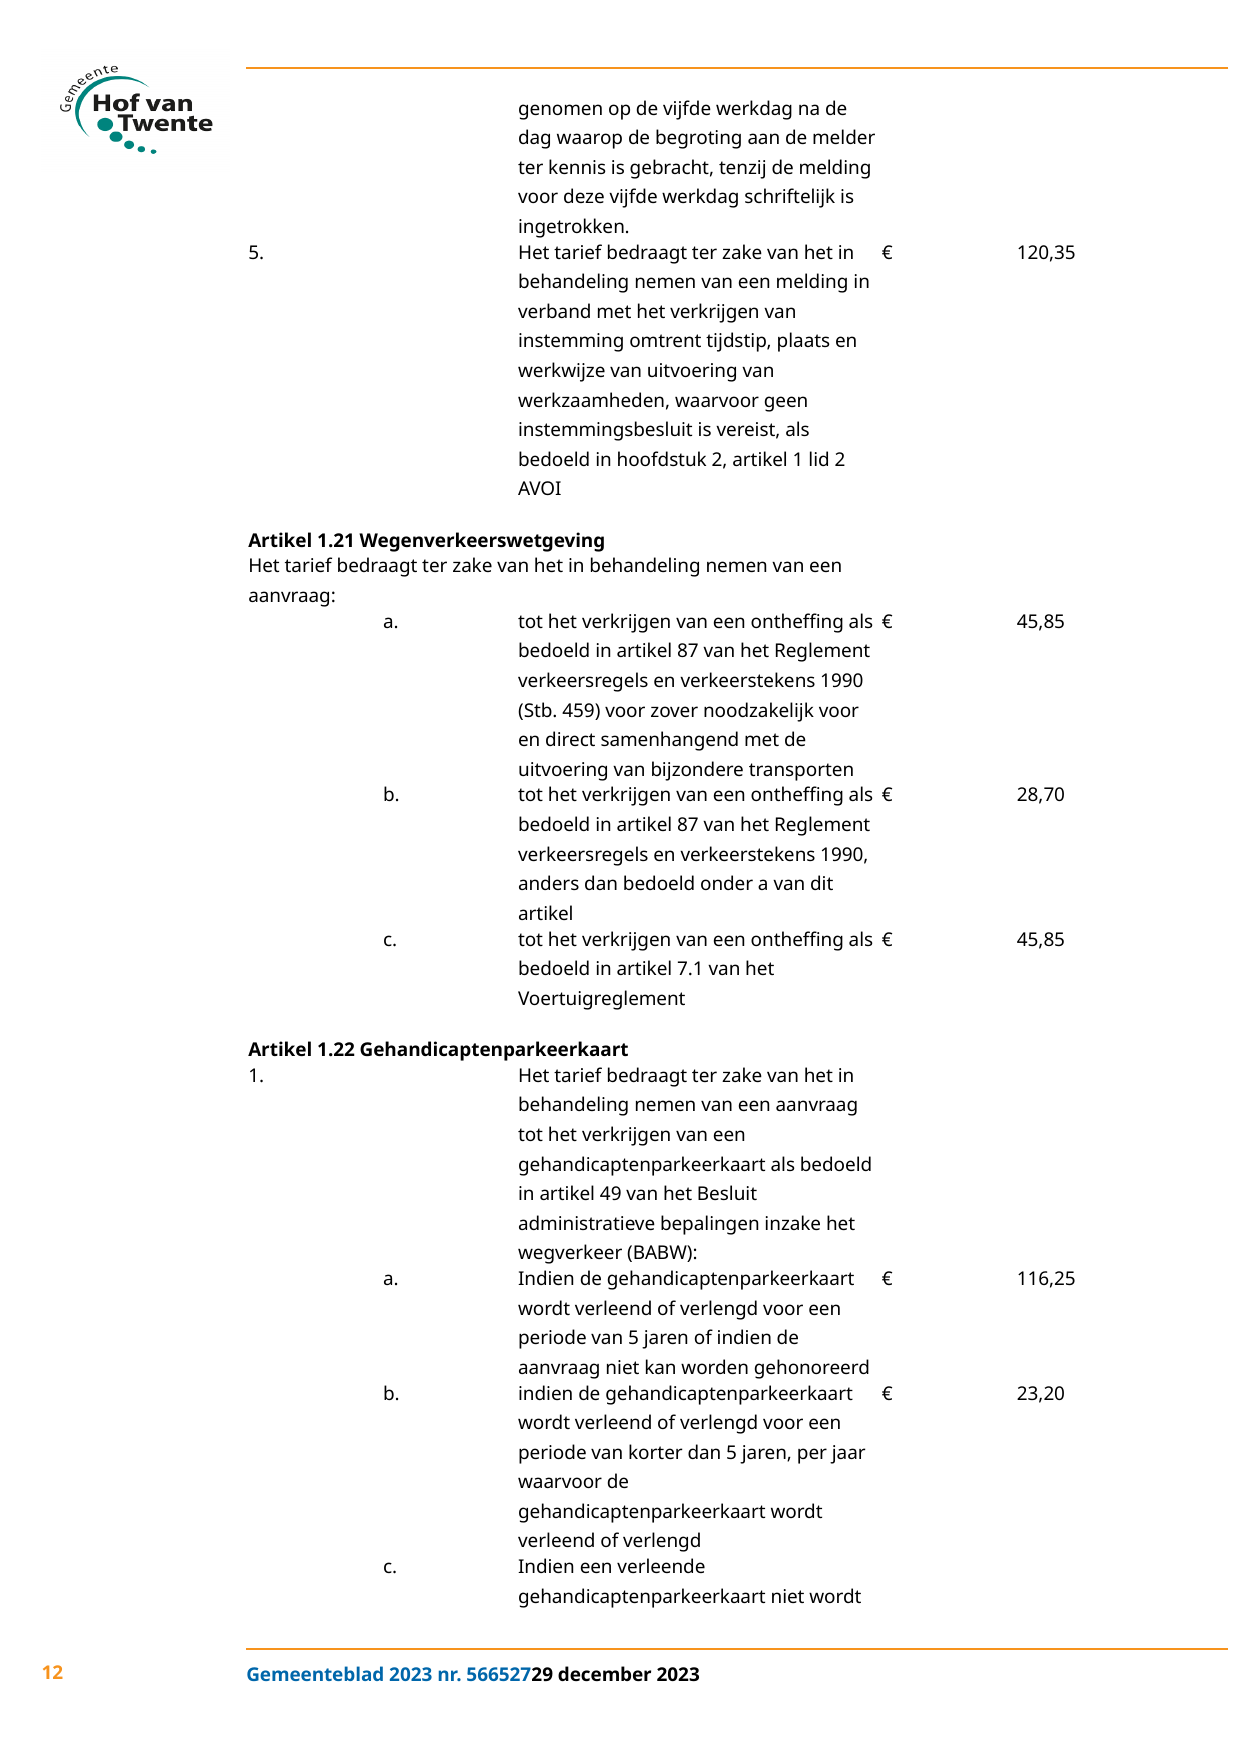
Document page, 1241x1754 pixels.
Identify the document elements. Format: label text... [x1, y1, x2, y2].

table_cell [383, 95, 518, 239]
table_cell [383, 1062, 518, 1265]
table_cell 23,20 [1017, 1380, 1152, 1553]
table_cell Het tarief bedraagt ter zake van het in behandeling nemen van een aanvraag tot het verkrijgen van een gehandicaptenparkeerkaart als bedoeld in artikel 49 van het Besluit administratieve bepalingen inzake het wegverkeer (BABW): [518, 1062, 882, 1265]
table_cell [882, 95, 1017, 239]
table_cell a. [383, 608, 518, 782]
table_cell [1017, 1554, 1152, 1609]
table_cell [248, 1554, 383, 1609]
table_cell € [882, 1380, 1017, 1553]
table_cell 116,25 [1017, 1265, 1152, 1380]
table_cell a. [383, 1265, 518, 1380]
table_cell [882, 1036, 1017, 1062]
table_cell [1017, 95, 1152, 239]
table_cell Indien een verleende gehandicaptenparkeerkaart niet wordt [518, 1554, 882, 1609]
table_cell [248, 1265, 383, 1380]
table_cell [1017, 1036, 1152, 1062]
table_cell Het tarief bedraagt ter zake van het in behandeling nemen van een melding in verband met het verkrijgen van instemming omtrent tijdstip, plaats en werkwijze van uitvoering van werkzaamheden, waarvoor geen instemmingsbesluit is vereist, als bedoeld in hoofdstuk 2, artikel 1 lid 2 AVOI [518, 239, 882, 501]
table_cell € [882, 239, 1017, 501]
table_cell [1017, 1062, 1152, 1265]
table_cell [882, 527, 1017, 553]
table_cell 1. [248, 1062, 383, 1265]
table_cell 45,85 [1017, 926, 1152, 1011]
table_cell [248, 608, 383, 782]
table_cell [1017, 553, 1152, 608]
table_cell € [882, 782, 1017, 926]
table_cell Artikel 1.22 Gehandicaptenparkeerkaart [248, 1036, 882, 1062]
picture [41, 47, 231, 172]
table_cell [248, 1380, 383, 1553]
table_cell 28,70 [1017, 782, 1152, 926]
table_cell 120,35 [1017, 239, 1152, 501]
table_cell [882, 1011, 1017, 1036]
table_cell [248, 95, 383, 239]
table_cell Het tarief bedraagt ter zake van het in behandeling nemen van een aanvraag: [248, 553, 882, 608]
table_cell b. [383, 1380, 518, 1553]
table_cell tot het verkrijgen van een ontheffing als bedoeld in artikel 7.1 van het Voertuigreglement [518, 926, 882, 1011]
table_cell [1017, 527, 1152, 553]
table_cell [383, 501, 518, 527]
table_cell [248, 926, 383, 1011]
table_cell c. [383, 926, 518, 1011]
table_cell 45,85 [1017, 608, 1152, 782]
table_cell [248, 1011, 383, 1036]
table_cell tot het verkrijgen van een ontheffing als bedoeld in artikel 87 van het Reglement verkeersregels en verkeerstekens 1990 (Stb. 459) voor zover noodzakelijk voor en direct samenhangend met de uitvoering van bijzondere transporten [518, 608, 882, 782]
table_cell [518, 501, 882, 527]
table_cell [248, 501, 383, 527]
table_cell Indien de gehandicaptenparkeerkaart wordt verleend of verlengd voor een periode van 5 jaren of indien de aanvraag niet kan worden gehonoreerd [518, 1265, 882, 1380]
table_cell genomen op de vijfde werkdag na de dag waarop de begroting aan de melder ter kennis is gebracht, tenzij de melding voor deze vijfde werkdag schriftelijk is ingetrokken. [518, 95, 882, 239]
table_cell [882, 553, 1017, 608]
table_cell indien de gehandicaptenparkeerkaart wordt verleend of verlengd voor een periode van korter dan 5 jaren, per jaar waarvoor de gehandicaptenparkeerkaart wordt verleend of verlengd [518, 1380, 882, 1553]
table_cell € [882, 608, 1017, 782]
table_cell [882, 1062, 1017, 1265]
table_cell € [882, 926, 1017, 1011]
table_cell [1017, 1011, 1152, 1036]
table_cell [882, 1554, 1017, 1609]
table_cell Artikel 1.21 Wegenverkeerswetgeving [248, 527, 882, 553]
table_cell € [882, 1265, 1017, 1380]
table_cell tot het verkrijgen van een ontheffing als bedoeld in artikel 87 van het Reglement verkeersregels en verkeerstekens 1990, anders dan bedoeld onder a van dit artikel [518, 782, 882, 926]
table_cell [248, 782, 383, 926]
table_cell 5. [248, 239, 383, 501]
table_cell [518, 1011, 882, 1036]
table_cell b. [383, 782, 518, 926]
table_cell [882, 501, 1017, 527]
table_cell [383, 239, 518, 501]
table_cell c. [383, 1554, 518, 1609]
table_cell [383, 1011, 518, 1036]
table_cell [1017, 501, 1152, 527]
